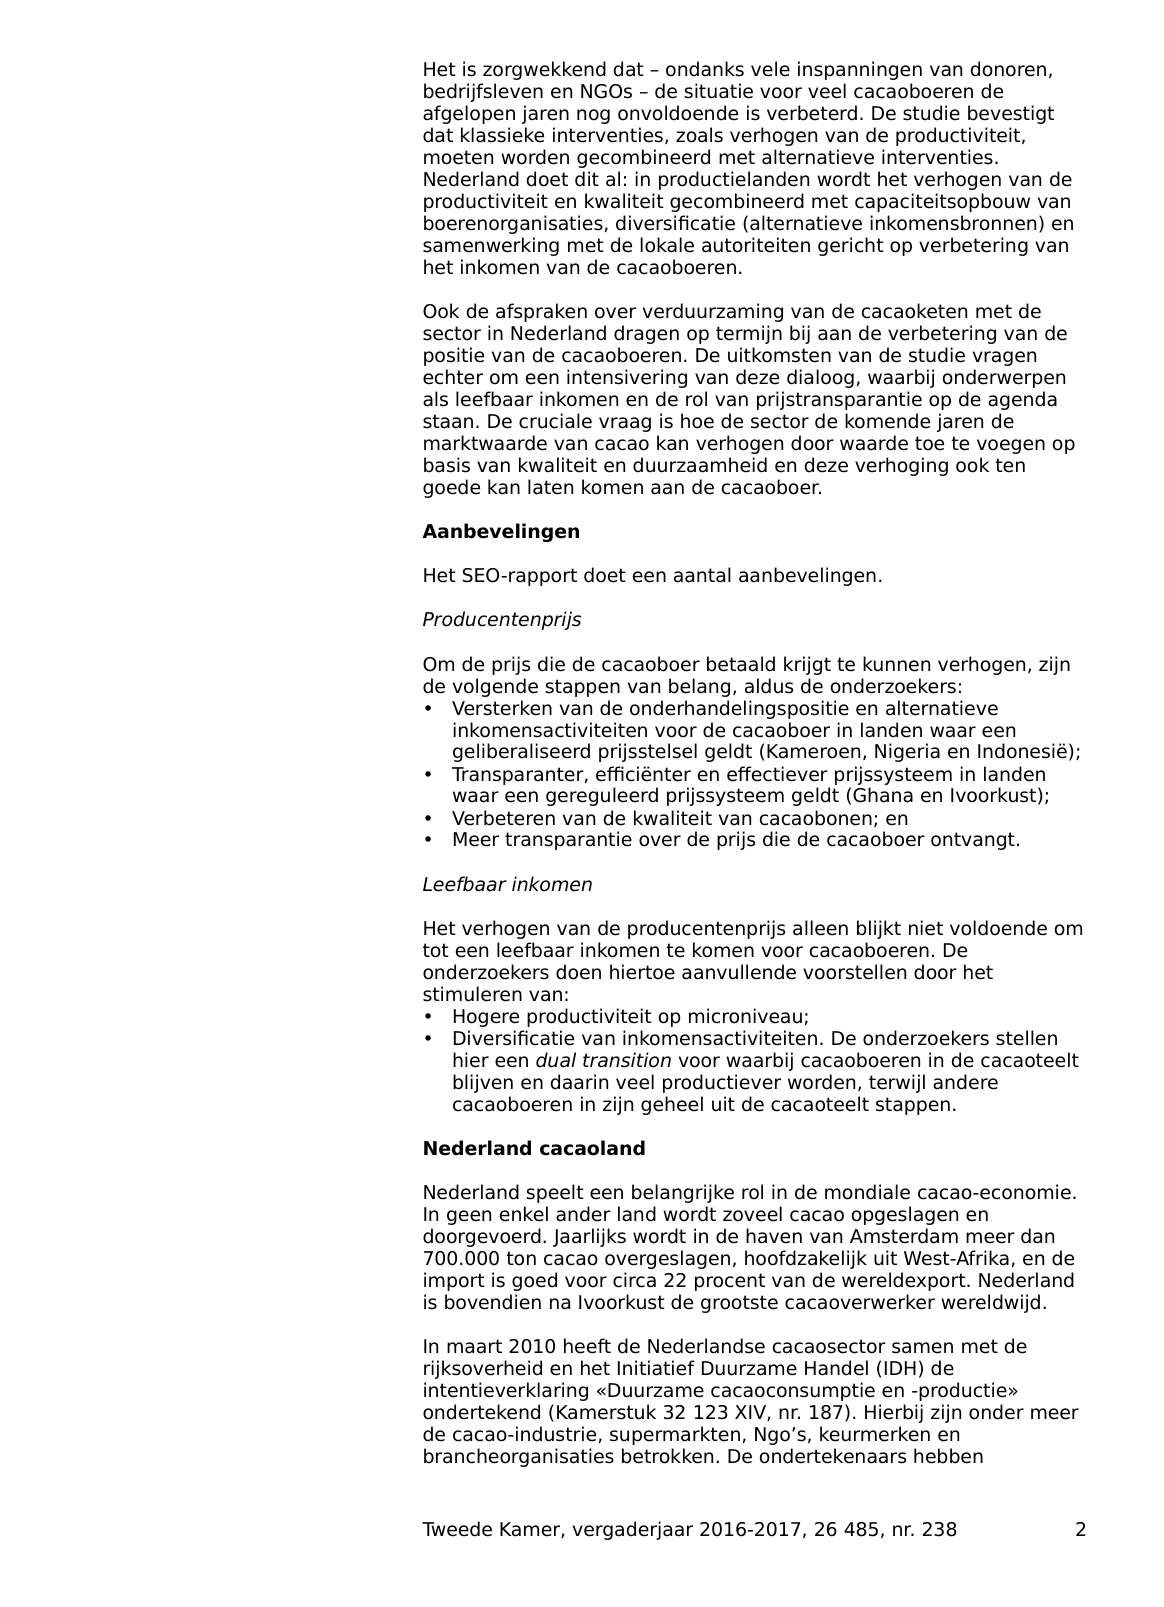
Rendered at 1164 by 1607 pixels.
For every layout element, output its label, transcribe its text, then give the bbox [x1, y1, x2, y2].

text Het SEO-rapport doet een aantal aanbevelingen. [422, 565, 1087, 587]
subtitle Leefbaar inkomen [422, 873, 1087, 896]
text • Diversificatie van inkomensactiviteiten. De onderzoekers stellen hier een dual transition voor waarbij cacaoboeren in de cacaoteelt blijven en daarin veel productiever worden, terwijl andere cacaoboeren in zijn geheel uit de cacaoteelt stappen. [422, 1028, 1087, 1116]
subtitle Producentenprijs [422, 609, 1087, 631]
text Het is zorgwekkend dat – ondanks vele inspanningen van donoren, bedrijfsleven en NGOs – de situatie voor veel cacaoboeren de afgelopen jaren nog onvoldoende is verbeterd. De studie bevestigt dat klassieke interventies, zoals verhogen van de productiviteit, moeten worden gecombineerd met alternatieve interventies. Nederland doet dit al: in productielanden wordt het verhogen van de productiviteit en kwaliteit gecombineerd met capaciteitsopbouw van boerenorganisaties, diversificatie (alternatieve inkomensbronnen) en samenwerking met de lokale autoriteiten gericht op verbetering van het inkomen van de cacaoboeren. [422, 59, 1087, 279]
subtitle Aanbevelingen [422, 521, 1087, 543]
text Om de prijs die de cacaoboer betaald krijgt te kunnen verhogen, zijn de volgende stappen van belang, aldus de onderzoekers: [422, 653, 1087, 697]
text • Hogere productiviteit op microniveau; [422, 1006, 1087, 1028]
text • Versterken van de onderhandelingspositie en alternatieve inkomensactiviteiten voor de cacaoboer in landen waar een geliberaliseerd prijsstelsel geldt (Kameroen, Nigeria en Indonesië); [422, 697, 1087, 763]
text • Verbeteren van de kwaliteit van cacaobonen; en [422, 807, 1087, 829]
text Nederland speelt een belangrijke rol in de mondiale cacao-economie. In geen enkel ander land wordt zoveel cacao opgeslagen en doorgevoerd. Jaarlijks wordt in de haven van Amsterdam meer dan 700.000 ton cacao overgeslagen, hoofdzakelijk uit West-Afrika, en de import is goed voor circa 22 procent van de wereldexport. Nederland is bovendien na Ivoorkust de grootste cacaoverwerker wereldwijd. [422, 1182, 1087, 1314]
text • Transparanter, efficiënter en effectiever prijssysteem in landen waar een gereguleerd prijssysteem geldt (Ghana en Ivoorkust); [422, 763, 1087, 807]
text Ook de afspraken over verduurzaming van de cacaoketen met de sector in Nederland dragen op termijn bij aan de verbetering van de positie van de cacaoboeren. De uitkomsten van de studie vragen echter om een intensivering van deze dialoog, waarbij onderwerpen als leefbaar inkomen en de rol van prijstransparantie op de agenda staan. De cruciale vraag is hoe de sector de komende jaren de marktwaarde van cacao kan verhogen door waarde toe te voegen op basis van kwaliteit en duurzaamheid en deze verhoging ook ten goede kan laten komen aan de cacaoboer. [422, 301, 1087, 499]
text Het verhogen van de producentenprijs alleen blijkt niet voldoende om tot een leefbaar inkomen te komen voor cacaoboeren. De onderzoekers doen hiertoe aanvullende voorstellen door het stimuleren van: [422, 918, 1087, 1006]
text In maart 2010 heeft de Nederlandse cacaosector samen met de rijksoverheid en het Initiatief Duurzame Handel (IDH) de intentieverklaring «Duurzame cacaoconsumptie en -productie» ondertekend (Kamerstuk 32 123 XIV, nr. 187). Hierbij zijn onder meer de cacao-industrie, supermarkten, Ngo’s, keurmerken en brancheorganisaties betrokken. De ondertekenaars hebben [422, 1336, 1087, 1468]
text • Meer transparantie over de prijs die de cacaoboer ontvangt. [422, 829, 1087, 851]
subtitle Nederland cacaoland [422, 1138, 1087, 1160]
